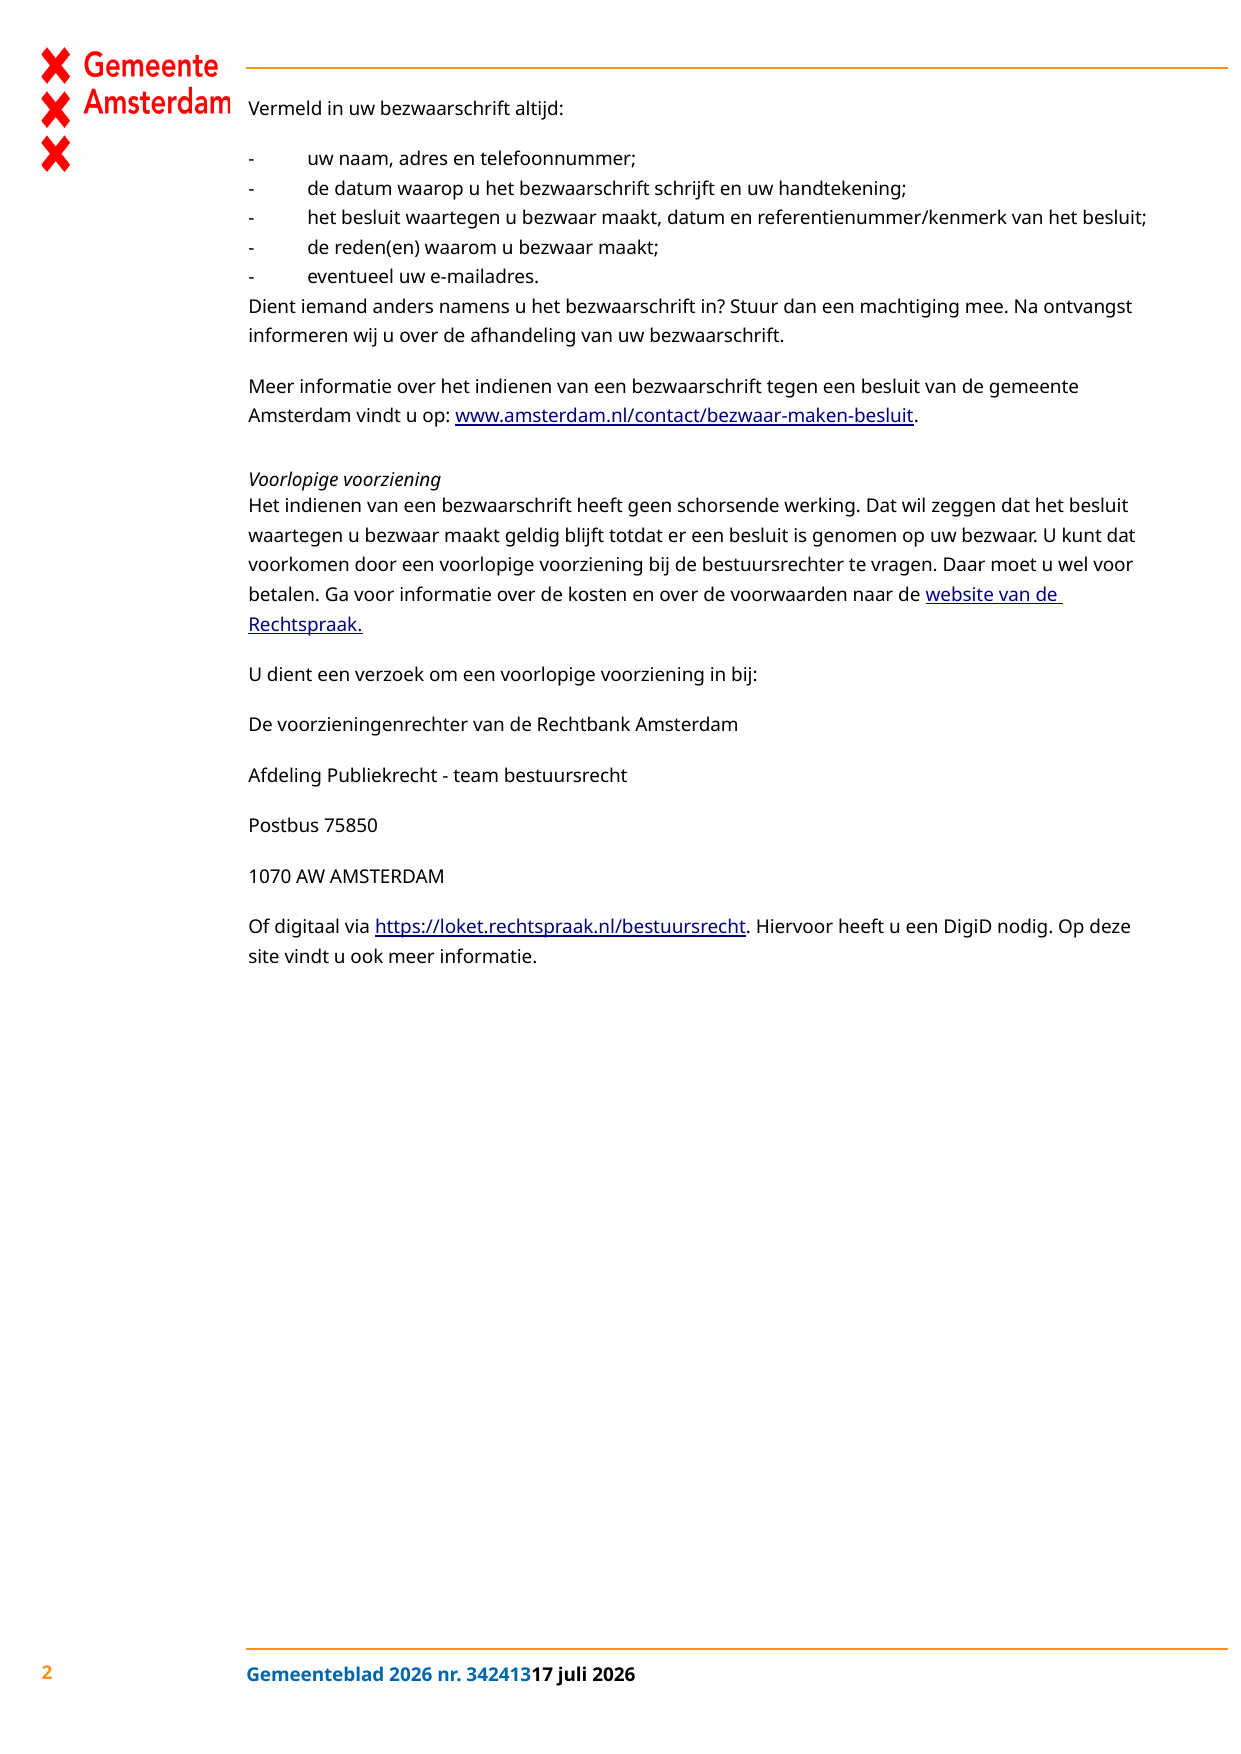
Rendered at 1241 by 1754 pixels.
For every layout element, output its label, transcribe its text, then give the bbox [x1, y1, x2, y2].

text U dient een verzoek om een voorlopige voorziening in bij: [248, 661, 1152, 687]
list eventueel uw e-mailadres. [248, 263, 1152, 289]
text Of digitaal via https://loket.rechtspraak.nl/bestuursrecht. Hiervoor heeft u een DigiD nodig. Op deze site vindt u ook meer informatie. [248, 913, 1152, 968]
picture [41, 47, 231, 172]
text Postbus 75850 [248, 812, 1152, 838]
list de reden(en) waarom u bezwaar maakt; [248, 234, 1152, 260]
list de datum waarop u het bezwaarschrift schrijft en uw handtekening; [248, 175, 1152, 201]
text 1070 AW AMSTERDAM [248, 863, 1152, 888]
text Meer informatie over het indienen van een bezwaarschrift tegen een besluit van de gemeente Amsterdam vindt u op: www.amsterdam.nl/contact/bezwaar-maken-besluit. [248, 373, 1152, 428]
text Vermeld in uw bezwaarschrift altijd: [248, 95, 1152, 121]
text Dient iemand anders namens u het bezwaarschrift in? Stuur dan een machtiging mee. Na ontvangst informeren wij u over de afhandeling van uw bezwaarschrift. [248, 293, 1152, 348]
text Voorlopige voorziening [248, 467, 1152, 492]
text Het indienen van een bezwaarschrift heeft geen schorsende werking. Dat wil zeggen dat het besluit waartegen u bezwaar maakt geldig blijft totdat er een besluit is genomen op uw bezwaar. U kunt dat voorkomen door een voorlopige voorziening bij de bestuursrechter te vragen. Daar moet u wel voor betalen. Ga voor informatie over de kosten en over de voorwaarden naar de website van de Rechtspraak. [248, 492, 1152, 636]
text Afdeling Publiekrecht - team bestuursrecht [248, 762, 1152, 788]
list uw naam, adres en telefoonnummer; [248, 145, 1152, 171]
text De voorzieningenrechter van de Rechtbank Amsterdam [248, 712, 1152, 737]
list het besluit waartegen u bezwaar maakt, datum en referentienummer/kenmerk van het besluit; [248, 204, 1152, 230]
